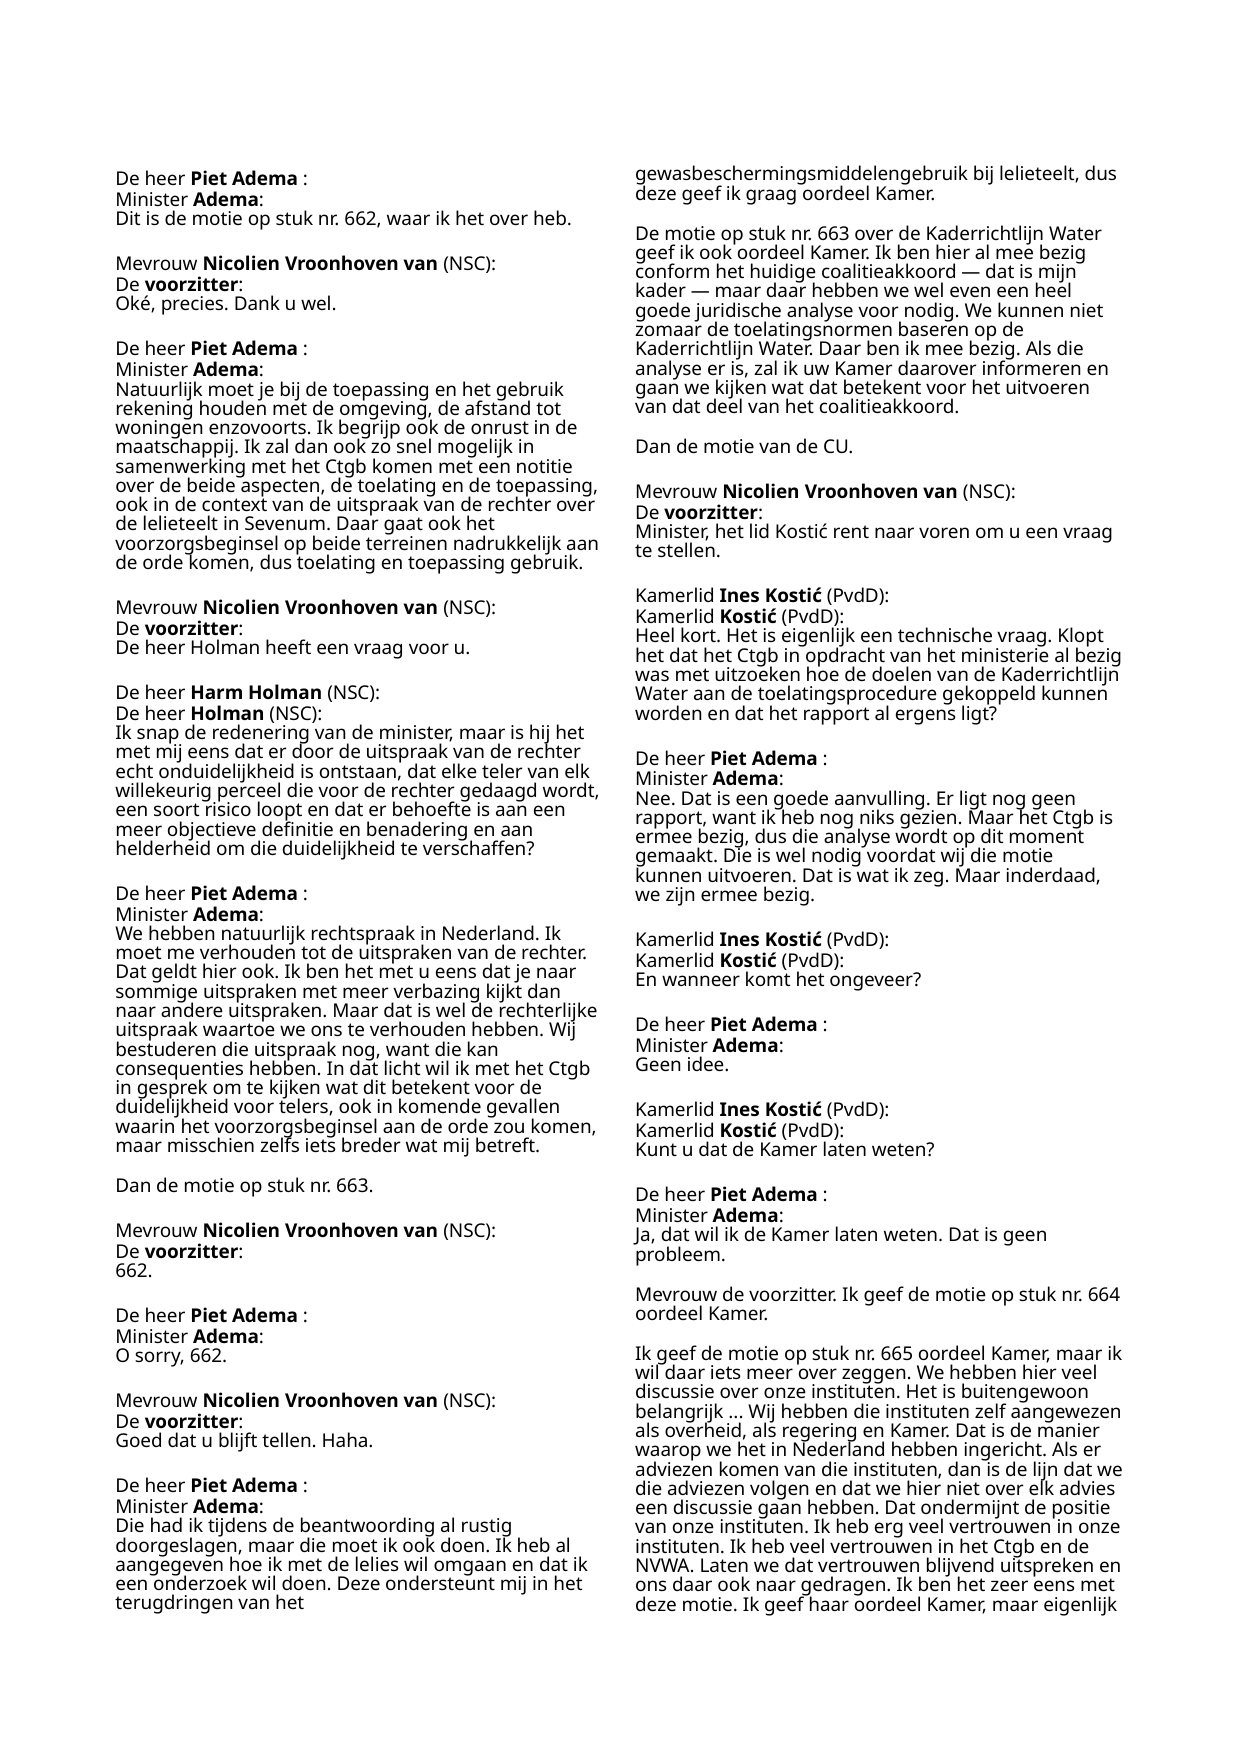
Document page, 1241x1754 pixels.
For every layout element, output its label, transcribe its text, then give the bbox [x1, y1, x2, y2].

text Minister Adema: [635, 1037, 1125, 1056]
text Oké, precies. Dank u wel. [115, 295, 605, 315]
text Kamerlid Ines Kostić (PvdD): [635, 926, 1125, 952]
text We hebben natuurlijk rechtspraak in Nederland. Ik moet me verhouden tot de uitspraken van de rechter. Dat geldt hier ook. Ik ben het met u eens dat je naar sommige uitspraken met meer verbazing kijkt dan naar andere uitspraken. Maar dat is wel de rechterlijke uitspraak waartoe we ons te verhouden hebben. Wij bestuderen die uitspraak nog, want die kan consequenties hebben. In dat licht wil ik met het Ctgb in gesprek om te kijken wat dit betekent voor de duidelijkheid voor telers, ook in komende gevallen waarin het voorzorgsbeginsel aan de orde zou komen, maar misschien zelfs iets breder wat mij betreft. [115, 925, 605, 1156]
text Kamerlid Ines Kostić (PvdD): [635, 1096, 1125, 1122]
text De heer Piet Adema : [115, 165, 605, 191]
text De voorzitter: [115, 1413, 605, 1432]
text Geen idee. [635, 1056, 1125, 1076]
text De motie op stuk nr. 663 over de Kaderrichtlijn Water geef ik ook oordeel Kamer. Ik ben hier al mee bezig conform het huidige coalitieakkoord — dat is mijn kader — maar daar hebben we wel even een heel goede juridische analyse voor nodig. We kunnen niet zomaar de toelatingsnormen baseren op de Kaderrichtlijn Water. Daar ben ik mee bezig. Als die analyse er is, zal ik uw Kamer daarover informeren en gaan we kijken wat dat betekent voor het uitvoeren van dat deel van het coalitieakkoord. [635, 224, 1125, 417]
text Heel kort. Het is eigenlijk een technische vraag. Klopt het dat het Ctgb in opdracht van het ministerie al bezig was met uitzoeken hoe de doelen van de Kaderrichtlijn Water aan de toelatingsprocedure gekoppeld kunnen worden en dat het rapport al ergens ligt? [635, 627, 1125, 724]
text Minister Adema: [115, 1328, 605, 1347]
text De voorzitter: [115, 620, 605, 639]
text Mevrouw Nicolien Vroonhoven van (NSC): [115, 594, 605, 620]
text De heer Holman heeft een vraag voor u. [115, 639, 605, 658]
text De heer Piet Adema : [115, 1472, 605, 1498]
text Ik geef de motie op stuk nr. 665 oordeel Kamer, maar ik wil daar iets meer over zeggen. We hebben hier veel discussie over onze instituten. Het is buitengewoon belangrijk ... Wij hebben die instituten zelf aangewezen als overheid, als regering en Kamer. Dat is de manier waarop we het in Nederland hebben ingericht. Als er adviezen komen van die instituten, dan is de lijn dat we die adviezen volgen en dat we hier niet over elk advies een discussie gaan hebben. Dat ondermijnt de positie van onze instituten. Ik heb erg veel vertrouwen in onze instituten. Ik heb veel vertrouwen in het Ctgb en de NVWA. Laten we dat vertrouwen blijvend uitspreken en ons daar ook naar gedragen. Ik ben het zeer eens met deze motie. Ik geef haar oordeel Kamer, maar eigenlijk [635, 1345, 1125, 1615]
text Minister Adema: [635, 1207, 1125, 1226]
text De heer Piet Adema : [115, 336, 605, 361]
text Minister Adema: [635, 770, 1125, 790]
text De voorzitter: [635, 504, 1125, 523]
text De heer Piet Adema : [635, 1011, 1125, 1037]
text Minister, het lid Kostić rent naar voren om u een vraag te stellen. [635, 523, 1125, 562]
text Minister Adema: [115, 906, 605, 925]
text Mevrouw de voorzitter. Ik geef de motie op stuk nr. 664 oordeel Kamer. [635, 1286, 1125, 1324]
text Mevrouw Nicolien Vroonhoven van (NSC): [115, 1217, 605, 1243]
text De heer Harm Holman (NSC): [115, 679, 605, 705]
text 662. [115, 1262, 605, 1281]
text Kunt u dat de Kamer laten weten? [635, 1141, 1125, 1161]
text Goed dat u blijft tellen. Haha. [115, 1432, 605, 1451]
text De voorzitter: [115, 276, 605, 295]
text De heer Holman (NSC): [115, 705, 605, 724]
text De heer Piet Adema : [115, 1302, 605, 1328]
text gewasbeschermingsmiddelengebruik bij lelieteelt, dus deze geef ik graag oordeel Kamer. [635, 165, 1125, 204]
text Minister Adema: [115, 1498, 605, 1517]
text De heer Piet Adema : [115, 880, 605, 906]
text Ik snap de redenering van de minister, maar is hij het met mij eens dat er door de uitspraak van de rechter echt onduidelijkheid is ontstaan, dat elke teler van elk willekeurig perceel die voor de rechter gedaagd wordt, een soort risico loopt en dat er behoefte is aan een meer objectieve definitie en benadering en aan helderheid om die duidelijkheid te verschaffen? [115, 724, 605, 859]
text O sorry, 662. [115, 1347, 605, 1366]
text De voorzitter: [115, 1243, 605, 1262]
text En wanneer komt het ongeveer? [635, 971, 1125, 990]
text Dit is de motie op stuk nr. 662, waar ik het over heb. [115, 210, 605, 229]
text Kamerlid Kostić (PvdD): [635, 1122, 1125, 1141]
text De heer Piet Adema : [635, 745, 1125, 770]
text Mevrouw Nicolien Vroonhoven van (NSC): [635, 478, 1125, 504]
text Nee. Dat is een goede aanvulling. Er ligt nog geen rapport, want ik heb nog niks gezien. Maar het Ctgb is ermee bezig, dus die analyse wordt op dit moment gemaakt. Die is wel nodig voordat wij die motie kunnen uitvoeren. Dat is wat ik zeg. Maar inderdaad, we zijn ermee bezig. [635, 790, 1125, 905]
text De heer Piet Adema : [635, 1181, 1125, 1207]
text Minister Adema: [115, 361, 605, 381]
text Mevrouw Nicolien Vroonhoven van (NSC): [115, 250, 605, 276]
text Kamerlid Kostić (PvdD): [635, 608, 1125, 627]
text Ja, dat wil ik de Kamer laten weten. Dat is geen probleem. [635, 1226, 1125, 1265]
text Die had ik tijdens de beantwoording al rustig doorgeslagen, maar die moet ik ook doen. Ik heb al aangegeven hoe ik met de lelies wil omgaan en dat ik een onderzoek wil doen. Deze ondersteunt mij in het terugdringen van het [115, 1517, 605, 1614]
text Dan de motie van de CU. [635, 438, 1125, 457]
text Mevrouw Nicolien Vroonhoven van (NSC): [115, 1387, 605, 1413]
text Kamerlid Ines Kostić (PvdD): [635, 582, 1125, 608]
text Kamerlid Kostić (PvdD): [635, 952, 1125, 971]
text Dan de motie op stuk nr. 663. [115, 1177, 605, 1196]
text Minister Adema: [115, 191, 605, 210]
text Natuurlijk moet je bij de toepassing en het gebruik rekening houden met de omgeving, de afstand tot woningen enzovoorts. Ik begrijp ook de onrust in de maatschappij. Ik zal dan ook zo snel mogelijk in samenwerking met het Ctgb komen met een notitie over de beide aspecten, de toelating en de toepassing, ook in de context van de uitspraak van de rechter over de lelieteelt in Sevenum. Daar gaat ook het voorzorgsbeginsel op beide terreinen nadrukkelijk aan de orde komen, dus toelating en toepassing gebruik. [115, 381, 605, 573]
